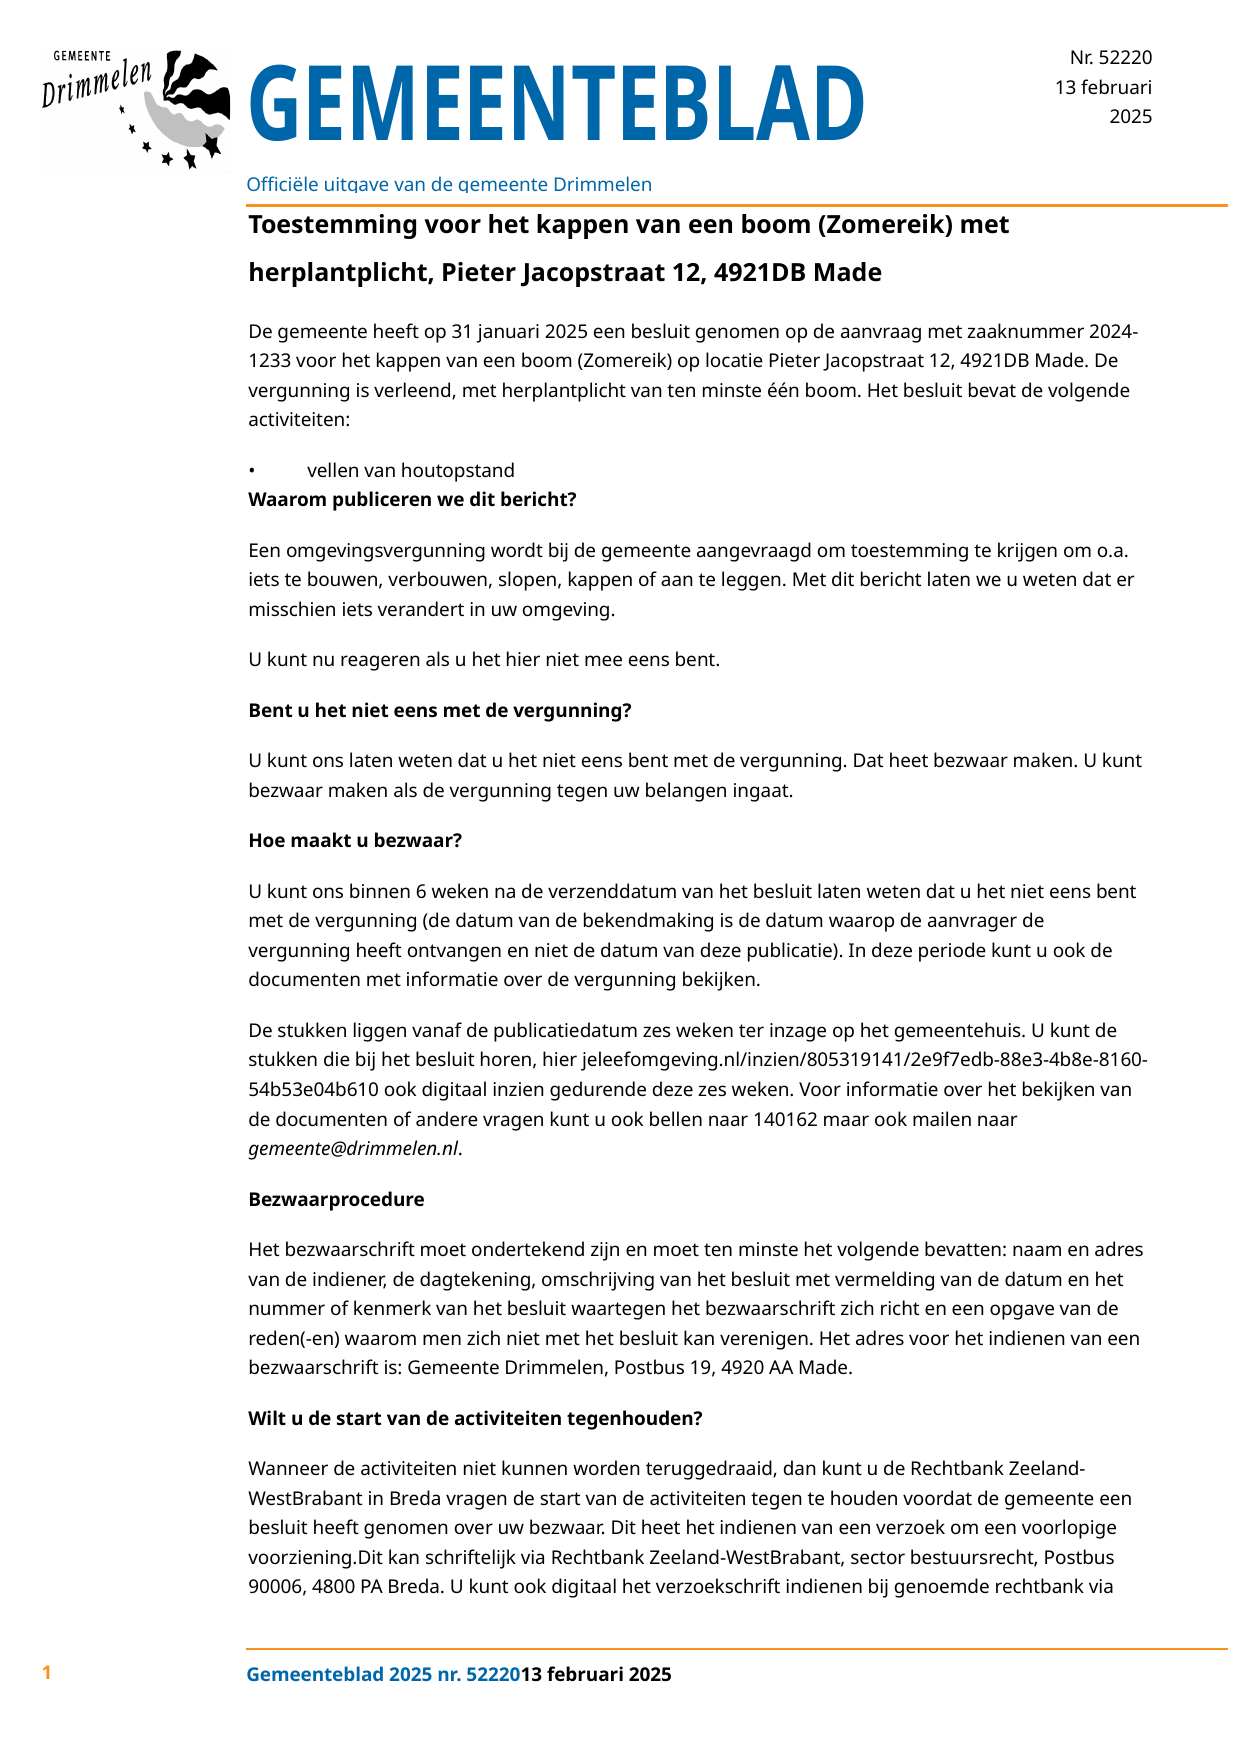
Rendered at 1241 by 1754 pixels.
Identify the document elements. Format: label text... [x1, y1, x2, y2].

text Bezwaarprocedure [248, 1186, 1152, 1212]
text Waarom publiceren we dit bericht? [248, 487, 1152, 512]
text U kunt ons binnen 6 weken na de verzenddatum van het besluit laten weten dat u het niet eens bent met de vergunning (de datum van de bekendmaking is de datum waarop de aanvrager de vergunning heeft ontvangen en niet de datum van deze publicatie). In deze periode kunt u ook de documenten met informatie over de vergunning bekijken. [248, 878, 1152, 992]
text Toestemming voor het kappen van een boom (Zomereik) met herplantplicht, Pieter Jacopstraat 12, 4921DB Made [248, 207, 1152, 288]
text Wilt u de start van de activiteiten tegenhouden? [248, 1405, 1152, 1431]
text Het bezwaarschrift moet ondertekend zijn en moet ten minste het volgende bevatten: naam en adres van de indiener, de dagtekening, omschrijving van het besluit met vermelding van de datum en het nummer of kenmerk van het besluit waartegen het bezwaarschrift zich richt en een opgave van de reden(-en) waarom men zich niet met het besluit kan verenigen. Het adres voor het indienen van een bezwaarschrift is: Gemeente Drimmelen, Postbus 19, 4920 AA Made. [248, 1236, 1152, 1380]
text U kunt ons laten weten dat u het niet eens bent met de vergunning. Dat heet bezwaar maken. U kunt bezwaar maken als de vergunning tegen uw belangen ingaat. [248, 747, 1152, 803]
text De gemeente heeft op 31 januari 2025 een besluit genomen op de aanvraag met zaaknummer 2024-1233 voor het kappen van een boom (Zomereik) op locatie Pieter Jacopstraat 12, 4921DB Made. De vergunning is verleend, met herplantplicht van ten minste één boom. Het besluit bevat de volgende activiteiten: [248, 318, 1152, 432]
text Wanneer de activiteiten niet kunnen worden teruggedraaid, dan kunt u de Rechtbank Zeeland-WestBrabant in Breda vragen de start van de activiteiten tegen te houden voordat de gemeente een besluit heeft genomen over uw bezwaar. Dit heet het indienen van een verzoek om een voorlopige voorziening.Dit kan schriftelijk via Rechtbank Zeeland-WestBrabant, sector bestuursrecht, Postbus 90006, 4800 PA Breda. U kunt ook digitaal het verzoekschrift indienen bij genoemde rechtbank via [248, 1455, 1152, 1599]
picture [41, 47, 231, 172]
list vellen van houtopstand [248, 457, 1152, 483]
text U kunt nu reageren als u het hier niet mee eens bent. [248, 647, 1152, 672]
text Bent u het niet eens met de vergunning? [248, 697, 1152, 723]
text De stukken liggen vanaf de publicatiedatum zes weken ter inzage op het gemeentehuis. U kunt de stukken die bij het besluit horen, hier jeleefomgeving.nl/inzien/805319141/2e9f7edb-88e3-4b8e-8160-54b53e04b610 ook digitaal inzien gedurende deze zes weken. Voor informatie over het bekijken van de documenten of andere vragen kunt u ook bellen naar 140162 maar ook mailen naar gemeente@drimmelen.nl. [248, 1017, 1152, 1161]
text Hoe maakt u bezwaar? [248, 827, 1152, 853]
text Een omgevingsvergunning wordt bij de gemeente aangevraagd om toestemming te krijgen om o.a. iets te bouwen, verbouwen, slopen, kappen of aan te leggen. Met dit bericht laten we u weten dat er misschien iets verandert in uw omgeving. [248, 537, 1152, 622]
